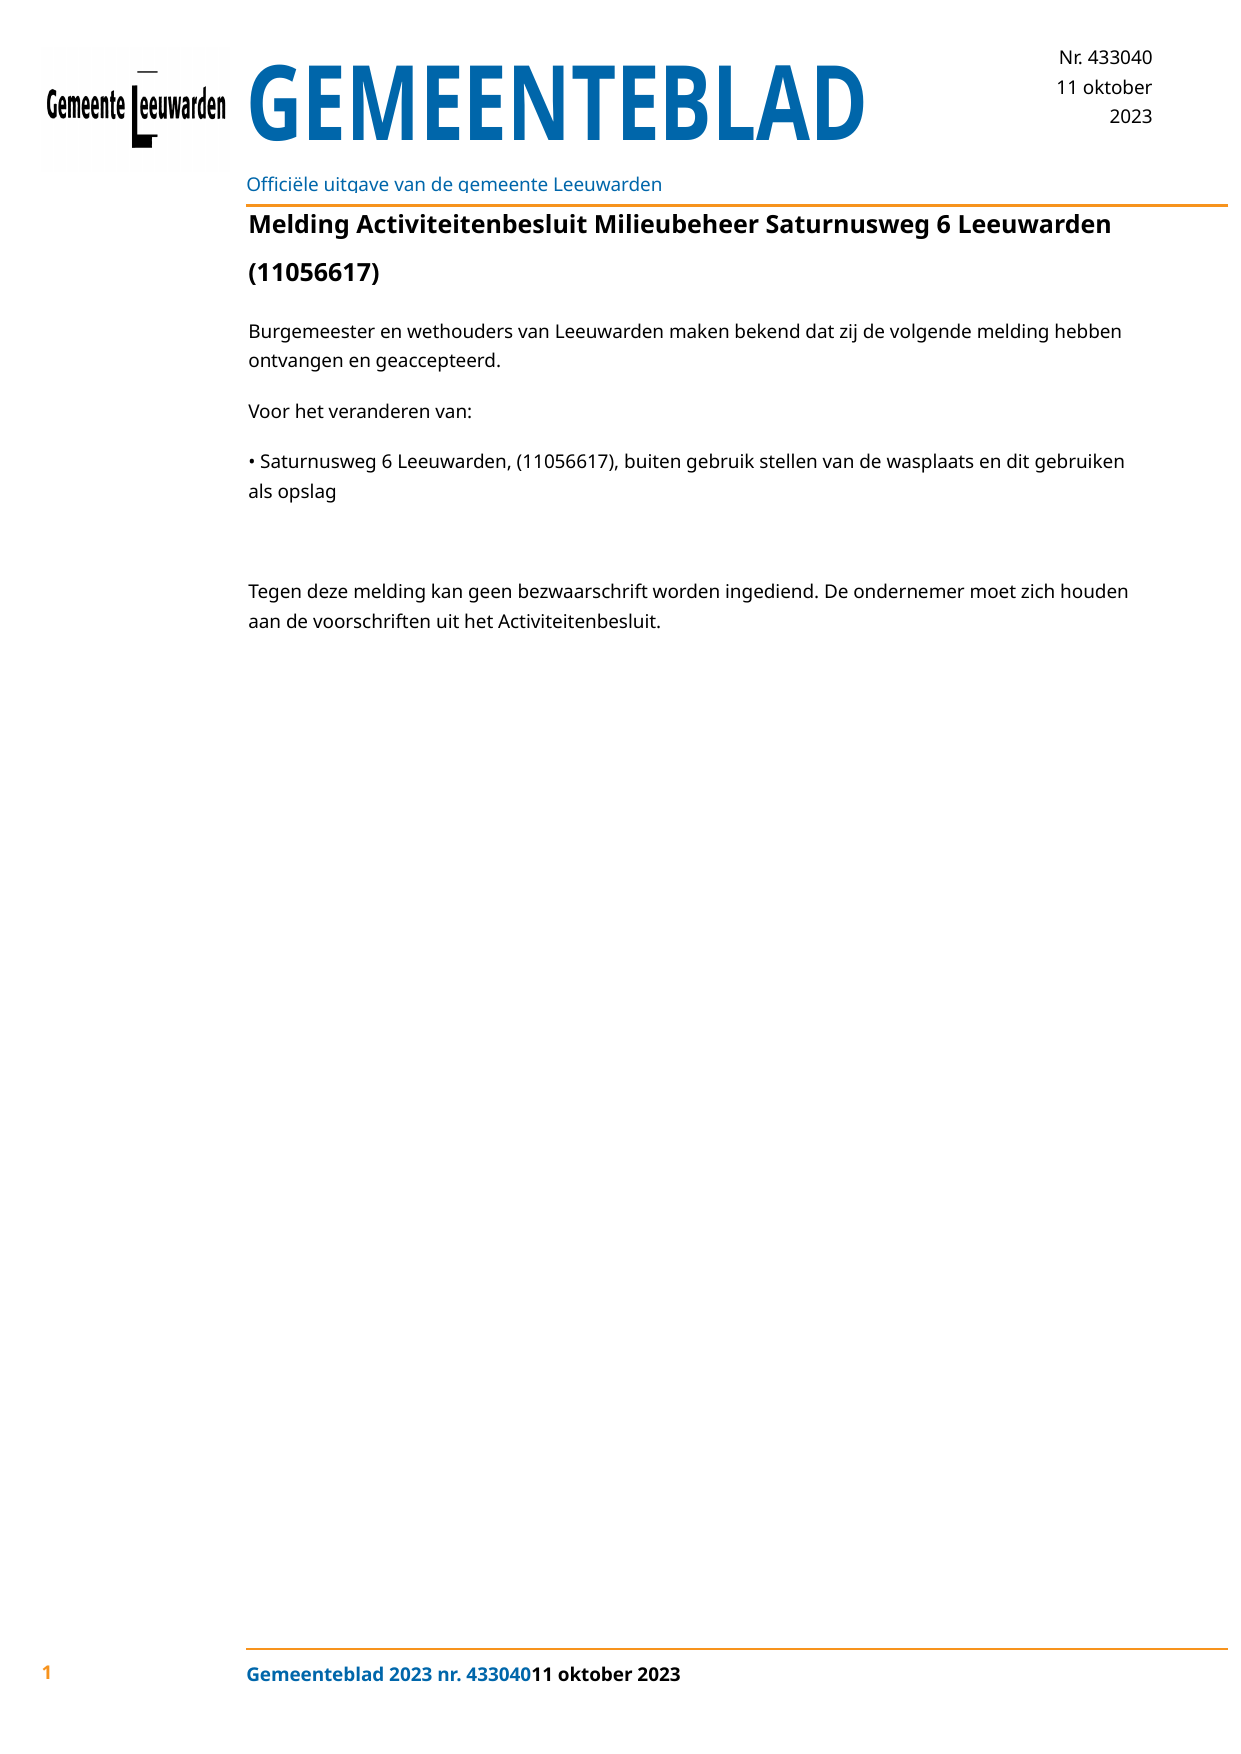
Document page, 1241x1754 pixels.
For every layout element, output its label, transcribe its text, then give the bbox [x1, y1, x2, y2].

text Voor het veranderen van: [248, 398, 1152, 424]
picture [41, 47, 231, 172]
text Tegen deze melding kan geen bezwaarschrift worden ingediend. De ondernemer moet zich houden aan de voorschriften uit het Activiteitenbesluit. [248, 579, 1152, 634]
text • Saturnusweg 6 Leeuwarden, (11056617), buiten gebruik stellen van de wasplaats en dit gebruiken als opslag [248, 448, 1152, 504]
text Burgemeester en wethouders van Leeuwarden maken bekend dat zij de volgende melding hebben ontvangen en geaccepteerd. [248, 318, 1152, 373]
text Melding Activiteitenbesluit Milieubeheer Saturnusweg 6 Leeuwarden (11056617) [248, 207, 1152, 288]
